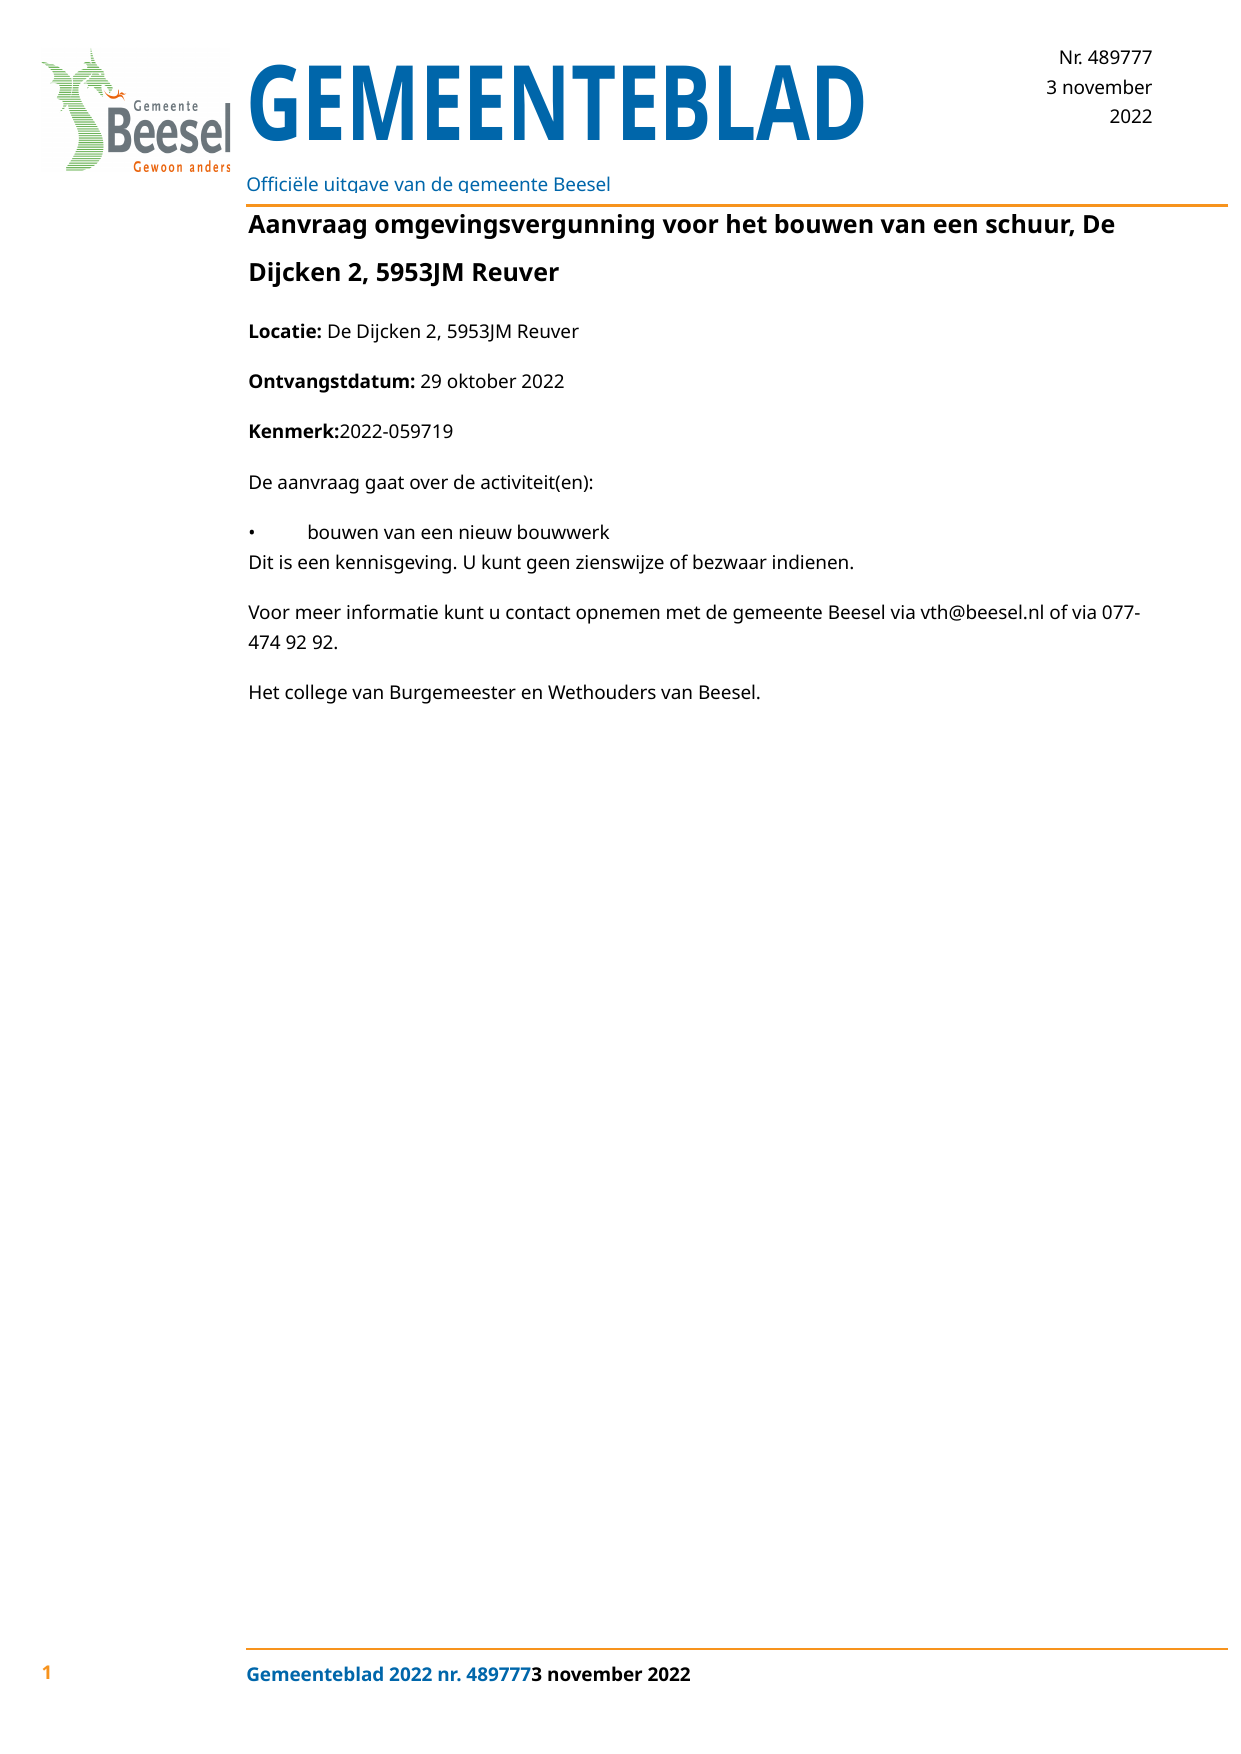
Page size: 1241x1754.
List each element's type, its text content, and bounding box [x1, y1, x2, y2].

text Dit is een kennisgeving. U kunt geen zienswijze of bezwaar indienen. [248, 549, 1152, 575]
text Locatie: De Dijcken 2, 5953JM Reuver [248, 318, 1152, 344]
text Voor meer informatie kunt u contact opnemen met de gemeente Beesel via vth@beesel.nl of via 077-474 92 92. [248, 599, 1152, 655]
picture [41, 47, 231, 172]
text Ontvangstdatum: 29 oktober 2022 [248, 368, 1152, 394]
text Aanvraag omgevingsvergunning voor het bouwen van een schuur, De Dijcken 2, 5953JM Reuver [248, 207, 1152, 288]
text De aanvraag gaat over de activiteit(en): [248, 469, 1152, 495]
text Het college van Burgemeester en Wethouders van Beesel. [248, 679, 1152, 705]
list bouwen van een nieuw bouwwerk [248, 519, 1152, 545]
text Kenmerk:2022-059719 [248, 419, 1152, 444]
